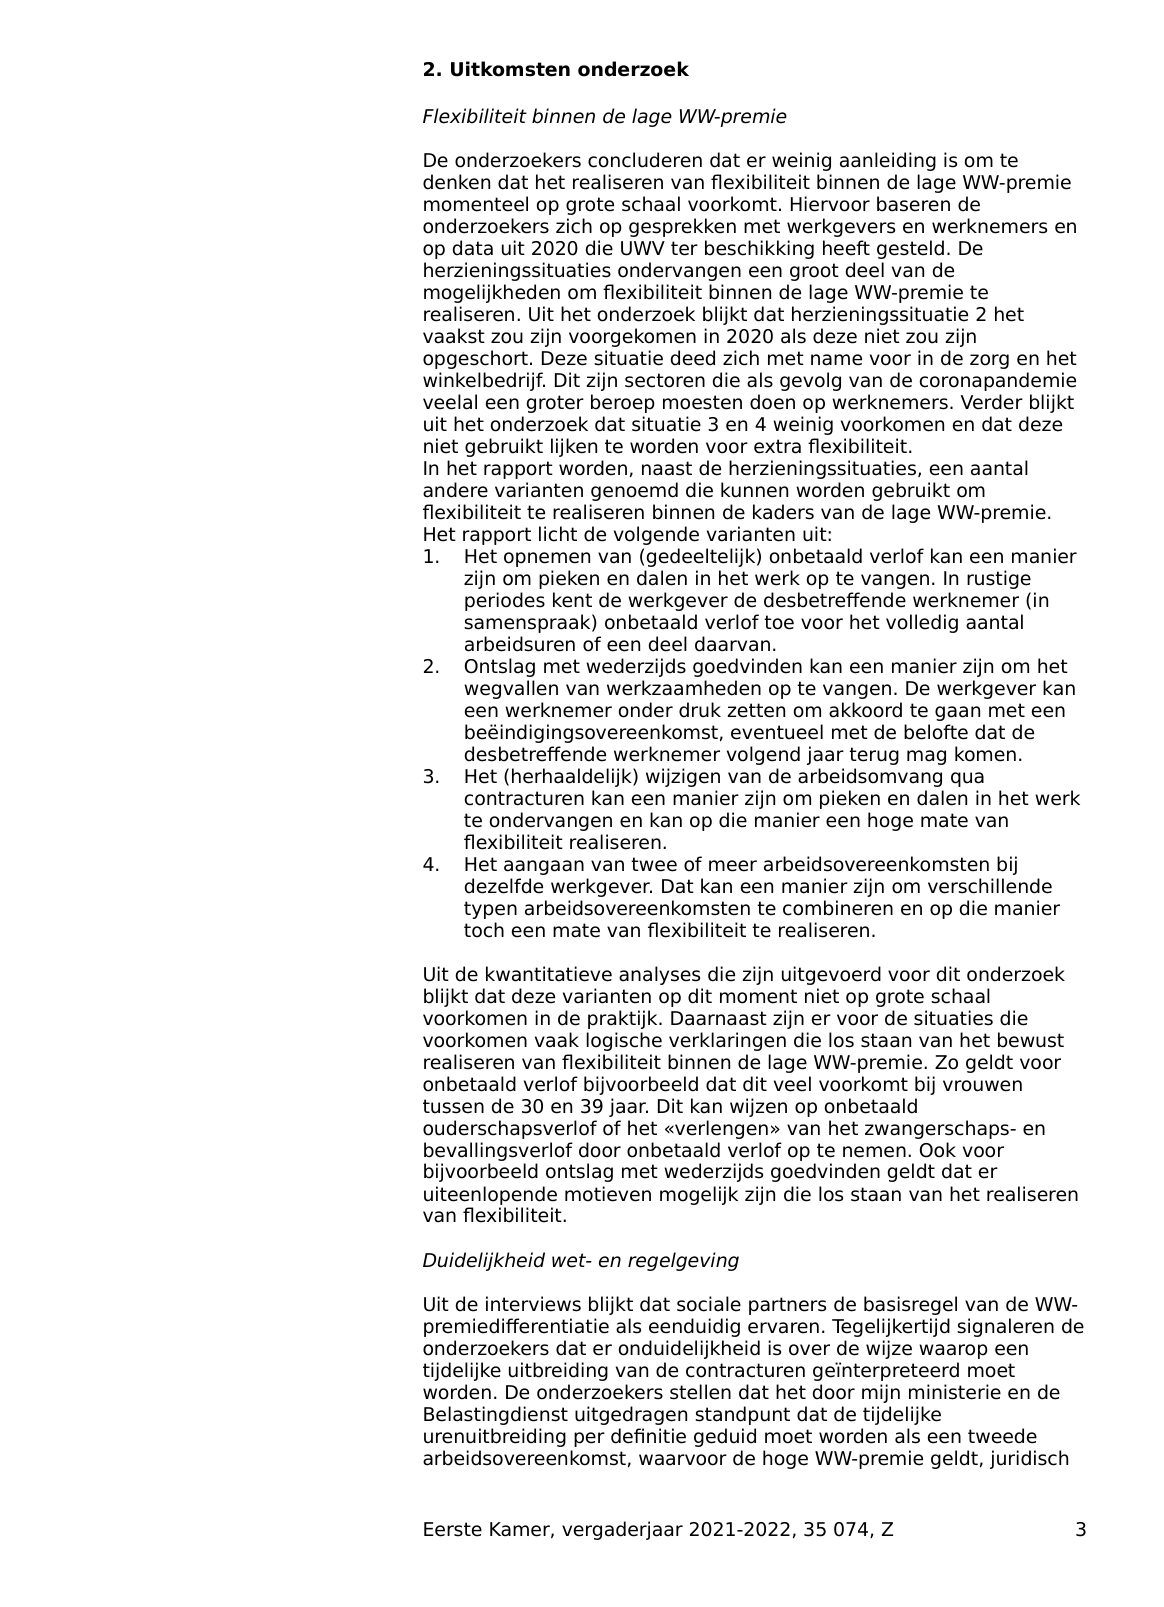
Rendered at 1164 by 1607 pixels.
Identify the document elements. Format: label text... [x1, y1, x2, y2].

subtitle Flexibiliteit binnen de lage WW-premie [422, 106, 1087, 128]
text 4. Het aangaan van twee of meer arbeidsovereenkomsten bij dezelfde werkgever. Dat kan een manier zijn om verschillende typen arbeidsovereenkomsten te combineren en op die manier toch een mate van flexibiliteit te realiseren. [422, 853, 1087, 941]
text De onderzoekers concluderen dat er weinig aanleiding is om te denken dat het realiseren van flexibiliteit binnen de lage WW-premie momenteel op grote schaal voorkomt. Hiervoor baseren de onderzoekers zich op gesprekken met werkgevers en werknemers en op data uit 2020 die UWV ter beschikking heeft gesteld. De herzieningssituaties ondervangen een groot deel van de mogelijkheden om flexibiliteit binnen de lage WW-premie te realiseren. Uit het onderzoek blijkt dat herzieningssituatie 2 het vaakst zou zijn voorgekomen in 2020 als deze niet zou zijn opgeschort. Deze situatie deed zich met name voor in de zorg en het winkelbedrijf. Dit zijn sectoren die als gevolg van de coronapandemie veelal een groter beroep moesten doen op werknemers. Verder blijkt uit het onderzoek dat situatie 3 en 4 weinig voorkomen en dat deze niet gebruikt lijken te worden voor extra flexibiliteit. [422, 150, 1087, 458]
text 1. Het opnemen van (gedeeltelijk) onbetaald verlof kan een manier zijn om pieken en dalen in het werk op te vangen. In rustige periodes kent de werkgever de desbetreffende werknemer (in samenspraak) onbetaald verlof toe voor het volledig aantal arbeidsuren of een deel daarvan. [422, 546, 1087, 656]
text 2. Ontslag met wederzijds goedvinden kan een manier zijn om het wegvallen van werkzaamheden op te vangen. De werkgever kan een werknemer onder druk zetten om akkoord te gaan met een beëindigingsovereenkomst, eventueel met de belofte dat de desbetreffende werknemer volgend jaar terug mag komen. [422, 656, 1087, 766]
text Uit de kwantitatieve analyses die zijn uitgevoerd voor dit onderzoek blijkt dat deze varianten op dit moment niet op grote schaal voorkomen in de praktijk. Daarnaast zijn er voor de situaties die voorkomen vaak logische verklaringen die los staan van het bewust realiseren van flexibiliteit binnen de lage WW-premie. Zo geldt voor onbetaald verlof bijvoorbeeld dat dit veel voorkomt bij vrouwen tussen de 30 en 39 jaar. Dit kan wijzen op onbetaald ouderschapsverlof of het «verlengen» van het zwangerschaps- en bevallingsverlof door onbetaald verlof op te nemen. Ook voor bijvoorbeeld ontslag met wederzijds goedvinden geldt dat er uiteenlopende motieven mogelijk zijn die los staan van het realiseren van flexibiliteit. [422, 964, 1087, 1227]
subtitle Duidelijkheid wet- en regelgeving [422, 1249, 1087, 1272]
subtitle 2. Uitkomsten onderzoek [422, 59, 1087, 81]
text Uit de interviews blijkt dat sociale partners de basisregel van de WW-premiedifferentiatie als eenduidig ervaren. Tegelijkertijd signaleren de onderzoekers dat er onduidelijkheid is over de wijze waarop een tijdelijke uitbreiding van de contracturen geïnterpreteerd moet worden. De onderzoekers stellen dat het door mijn ministerie en de Belastingdienst uitgedragen standpunt dat de tijdelijke urenuitbreiding per definitie geduid moet worden als een tweede arbeidsovereenkomst, waarvoor de hoge WW-premie geldt, juridisch [422, 1294, 1087, 1469]
text 3. Het (herhaaldelijk) wijzigen van de arbeidsomvang qua contracturen kan een manier zijn om pieken en dalen in het werk te ondervangen en kan op die manier een hoge mate van flexibiliteit realiseren. [422, 766, 1087, 853]
text In het rapport worden, naast de herzieningssituaties, een aantal andere varianten genoemd die kunnen worden gebruikt om flexibiliteit te realiseren binnen de kaders van de lage WW-premie. Het rapport licht de volgende varianten uit: [422, 458, 1087, 546]
